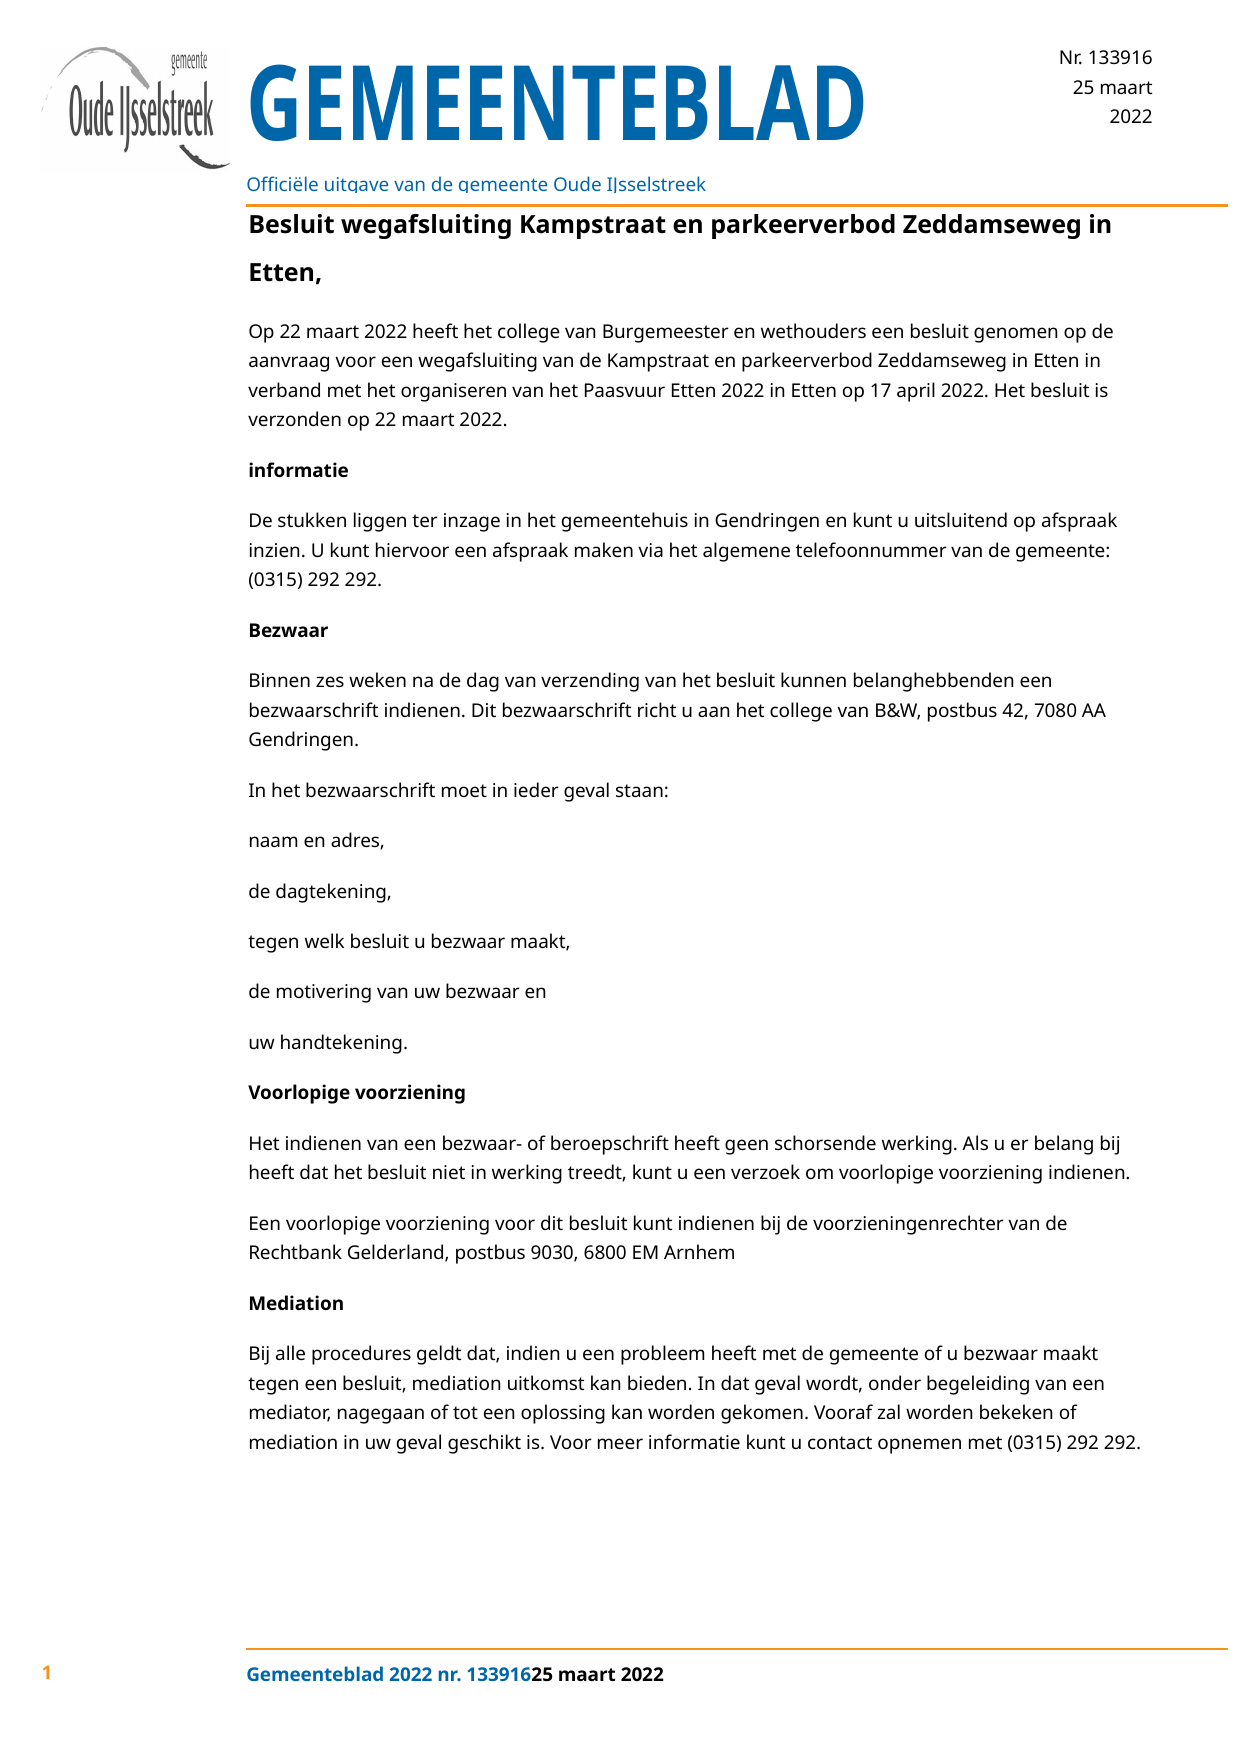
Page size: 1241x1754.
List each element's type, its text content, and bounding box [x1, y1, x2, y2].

text Besluit wegafsluiting Kampstraat en parkeerverbod Zeddamseweg in Etten, [248, 207, 1152, 288]
text naam en adres, [248, 827, 1152, 853]
text Bezwaar [248, 617, 1152, 643]
text de motivering van uw bezwaar en [248, 979, 1152, 1004]
text tegen welk besluit u bezwaar maakt, [248, 928, 1152, 954]
text Het indienen van een bezwaar- of beroepschrift heeft geen schorsende werking. Als u er belang bij heeft dat het besluit niet in werking treedt, kunt u een verzoek om voorlopige voorziening indienen. [248, 1130, 1152, 1185]
text Mediation [248, 1290, 1152, 1316]
text Binnen zes weken na de dag van verzending van het besluit kunnen belanghebbenden een bezwaarschrift indienen. Dit bezwaarschrift richt u aan het college van B&W, postbus 42, 7080 AA Gendringen. [248, 667, 1152, 752]
text Op 22 maart 2022 heeft het college van Burgemeester en wethouders een besluit genomen op de aanvraag voor een wegafsluiting van de Kampstraat en parkeerverbod Zeddamseweg in Etten in verband met het organiseren van het Paasvuur Etten 2022 in Etten op 17 april 2022. Het besluit is verzonden op 22 maart 2022. [248, 318, 1152, 432]
text Bij alle procedures geldt dat, indien u een probleem heeft met de gemeente of u bezwaar maakt tegen een besluit, mediation uitkomst kan bieden. In dat geval wordt, onder begeleiding van een mediator, nagegaan of tot een oplossing kan worden gekomen. Vooraf zal worden bekeken of mediation in uw geval geschikt is. Voor meer informatie kunt u contact opnemen met (0315) 292 292. [248, 1340, 1152, 1455]
text De stukken liggen ter inzage in het gemeentehuis in Gendringen en kunt u uitsluitend op afspraak inzien. U kunt hiervoor een afspraak maken via het algemene telefoonnummer van de gemeente: (0315) 292 292. [248, 507, 1152, 592]
text In het bezwaarschrift moet in ieder geval staan: [248, 777, 1152, 803]
text Een voorlopige voorziening voor dit besluit kunt indienen bij de voorzieningenrechter van de Rechtbank Gelderland, postbus 9030, 6800 EM Arnhem [248, 1210, 1152, 1265]
text informatie [248, 457, 1152, 483]
picture [41, 47, 231, 172]
text de dagtekening, [248, 878, 1152, 904]
text Voorlopige voorziening [248, 1079, 1152, 1105]
text uw handtekening. [248, 1029, 1152, 1055]
